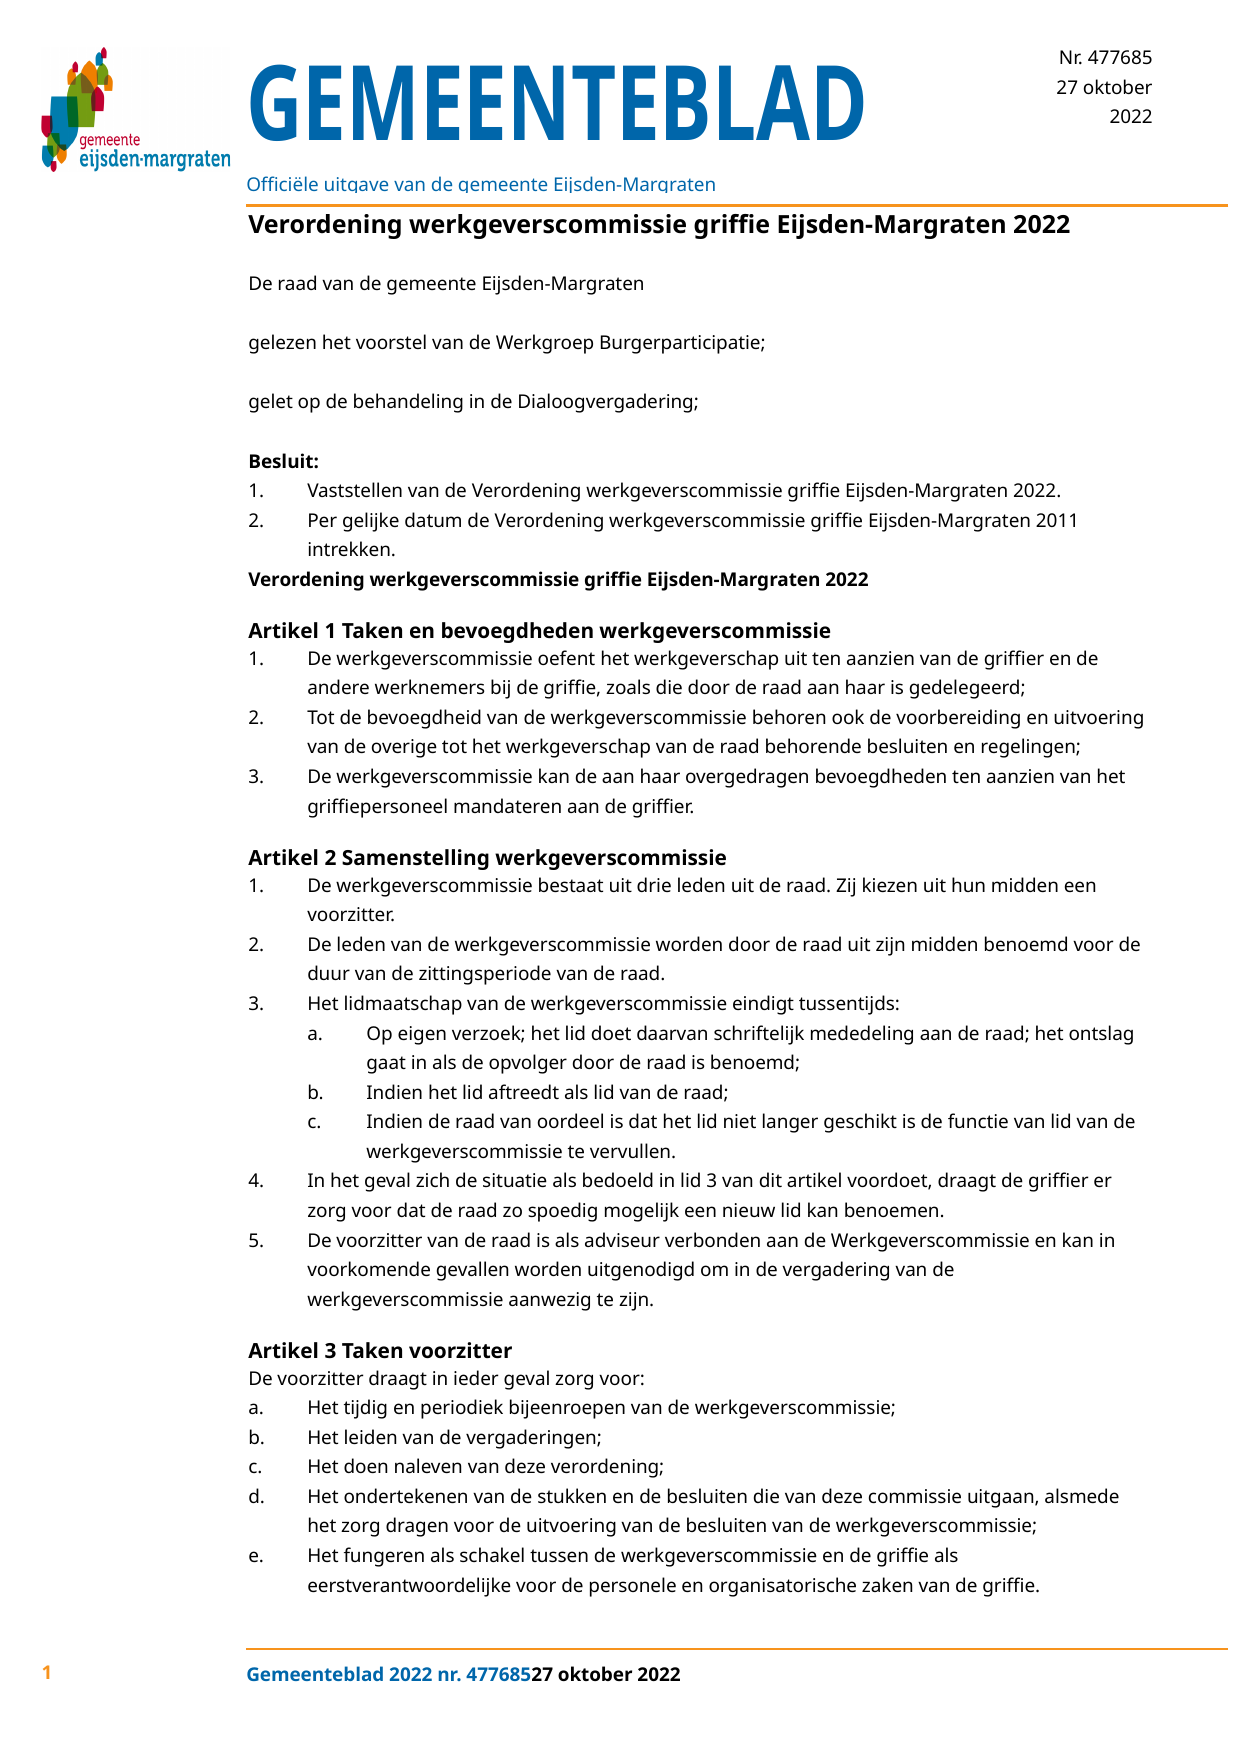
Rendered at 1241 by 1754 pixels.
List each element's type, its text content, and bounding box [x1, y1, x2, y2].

list Vaststellen van de Verordening werkgeverscommissie griffie Eijsden-Margraten 2022. [248, 477, 1152, 503]
list De werkgeverscommissie bestaat uit drie leden uit de raad. Zij kiezen uit hun midden een voorzitter. [248, 872, 1152, 927]
list De leden van de werkgeverscommissie worden door de raad uit zijn midden benoemd voor de duur van de zittingsperiode van de raad. [248, 931, 1152, 986]
text Verordening werkgeverscommissie griffie Eijsden-Margraten 2022 [248, 207, 1152, 241]
list Het lidmaatschap van de werkgeverscommissie eindigt tussentijds: [248, 990, 1152, 1016]
list Het tijdig en periodiek bijeenroepen van de werkgeverscommissie; [248, 1394, 1152, 1420]
list Het doen naleven van deze verordening; [248, 1453, 1152, 1479]
list Het leiden van de vergaderingen; [248, 1424, 1152, 1450]
text Artikel 2 Samenstelling werkgeverscommissie [248, 843, 1152, 872]
text gelet op de behandeling in de Dialoogvergadering; [248, 389, 1152, 414]
list De werkgeverscommissie kan de aan haar overgedragen bevoegdheden ten aanzien van het griffiepersoneel mandateren aan de griffier. [248, 763, 1152, 819]
list Per gelijke datum de Verordening werkgeverscommissie griffie Eijsden-Margraten 2011 intrekken. [248, 507, 1152, 562]
list Het fungeren als schakel tussen de werkgeverscommissie en de griffie als eerstverantwoordelijke voor de personele en organisatorische zaken van de griffie. [248, 1542, 1152, 1598]
list Het ondertekenen van de stukken en de besluiten die van deze commissie uitgaan, alsmede het zorg dragen voor de uitvoering van de besluiten van de werkgeverscommissie; [248, 1483, 1152, 1538]
list De voorzitter van de raad is als adviseur verbonden aan de Werkgeverscommissie en kan in voorkomende gevallen worden uitgenodigd om in de vergadering van de werkgeverscommissie aanwezig te zijn. [248, 1227, 1152, 1312]
list Indien de raad van oordeel is dat het lid niet langer geschikt is de functie van lid van de werkgeverscommissie te vervullen. [307, 1108, 1152, 1164]
text Verordening werkgeverscommissie griffie Eijsden-Margraten 2022 [248, 566, 1152, 592]
list In het geval zich de situatie als bedoeld in lid 3 van dit artikel voordoet, draagt de griffier er zorg voor dat de raad zo spoedig mogelijk een nieuw lid kan benoemen. [248, 1168, 1152, 1223]
text Besluit: [248, 448, 1152, 473]
list Op eigen verzoek; het lid doet daarvan schriftelijk mededeling aan de raad; het ontslag gaat in als de opvolger door de raad is benoemd; [307, 1020, 1152, 1075]
text gelezen het voorstel van de Werkgroep Burgerparticipatie; [248, 329, 1152, 355]
list Tot de bevoegdheid van de werkgeverscommissie behoren ook de voorbereiding en uitvoering van de overige tot het werkgeverschap van de raad behorende besluiten en regelingen; [248, 704, 1152, 759]
text Artikel 1 Taken en bevoegdheden werkgeverscommissie [248, 617, 1152, 645]
list Indien het lid aftreedt als lid van de raad; [307, 1079, 1152, 1104]
text Artikel 3 Taken voorzitter [248, 1336, 1152, 1365]
text De raad van de gemeente Eijsden-Margraten [248, 270, 1152, 296]
list De werkgeverscommissie oefent het werkgeverschap uit ten aanzien van de griffier en de andere werknemers bij de griffie, zoals die door de raad aan haar is gedelegeerd; [248, 645, 1152, 700]
picture [41, 47, 231, 172]
text De voorzitter draagt in ieder geval zorg voor: [248, 1365, 1152, 1391]
